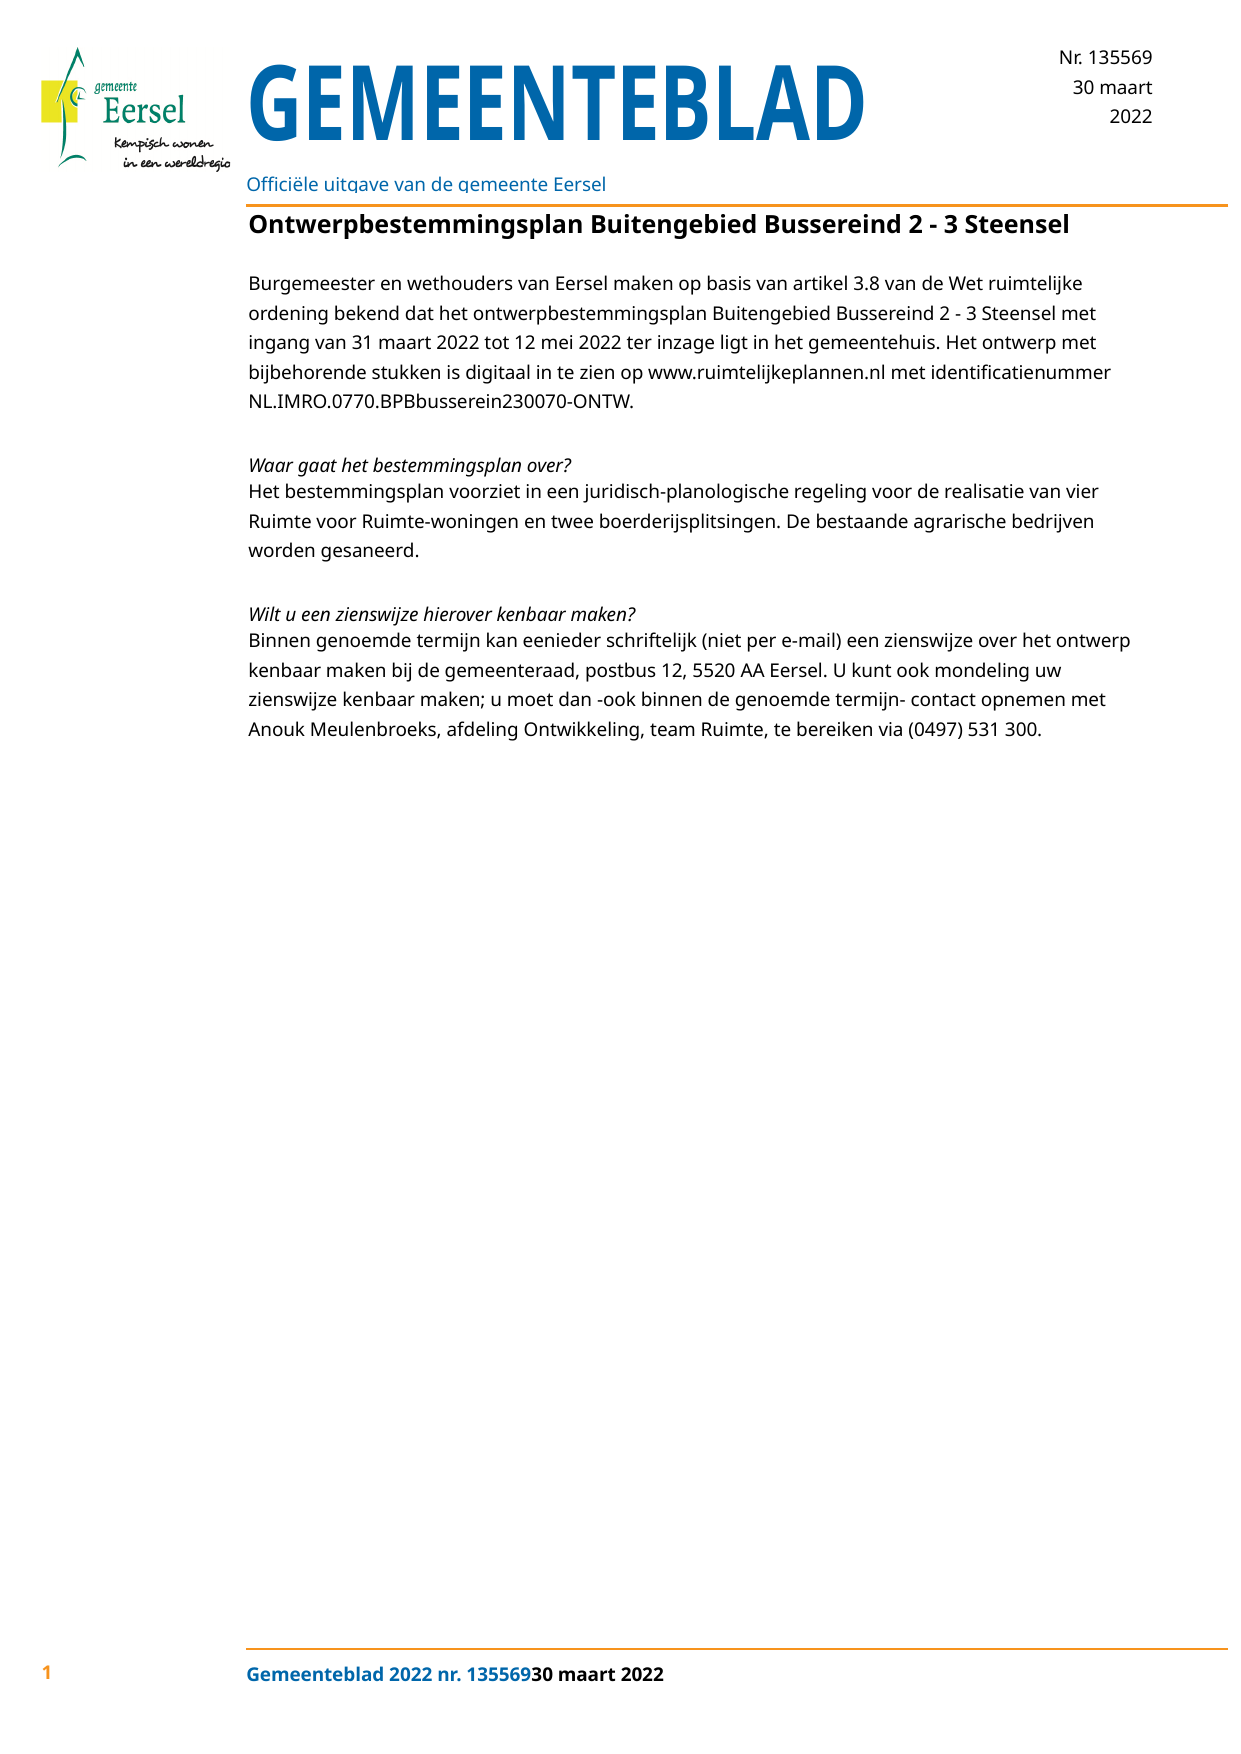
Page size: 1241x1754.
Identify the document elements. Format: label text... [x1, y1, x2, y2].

picture [41, 47, 231, 172]
text Binnen genoemde termijn kan eenieder schriftelijk (niet per e-mail) een zienswijze over het ontwerp kenbaar maken bij de gemeenteraad, postbus 12, 5520 AA Eersel. U kunt ook mondeling uw zienswijze kenbaar maken; u moet dan -ook binnen de genoemde termijn- contact opnemen met Anouk Meulenbroeks, afdeling Ontwikkeling, team Ruimte, te bereiken via (0497) 531 300. [248, 627, 1152, 742]
text Burgemeester en wethouders van Eersel maken op basis van artikel 3.8 van de Wet ruimtelijke ordening bekend dat het ontwerpbestemmingsplan Buitengebied Bussereind 2 - 3 Steensel met ingang van 31 maart 2022 tot 12 mei 2022 ter inzage ligt in het gemeentehuis. Het ontwerp met bijbehorende stukken is digitaal in te zien op www.ruimtelijkeplannen.nl met identificatienummer NL.IMRO.0770.BPBbusserein230070-ONTW. [248, 270, 1152, 414]
text Ontwerpbestemmingsplan Buitengebied Bussereind 2 - 3 Steensel [248, 207, 1152, 241]
text Waar gaat het bestemmingsplan over? [248, 453, 1152, 478]
text Het bestemmingsplan voorziet in een juridisch-planologische regeling voor de realisatie van vier Ruimte voor Ruimte-woningen en twee boerderijsplitsingen. De bestaande agrarische bedrijven worden gesaneerd. [248, 478, 1152, 563]
text Wilt u een zienswijze hierover kenbaar maken? [248, 601, 1152, 627]
